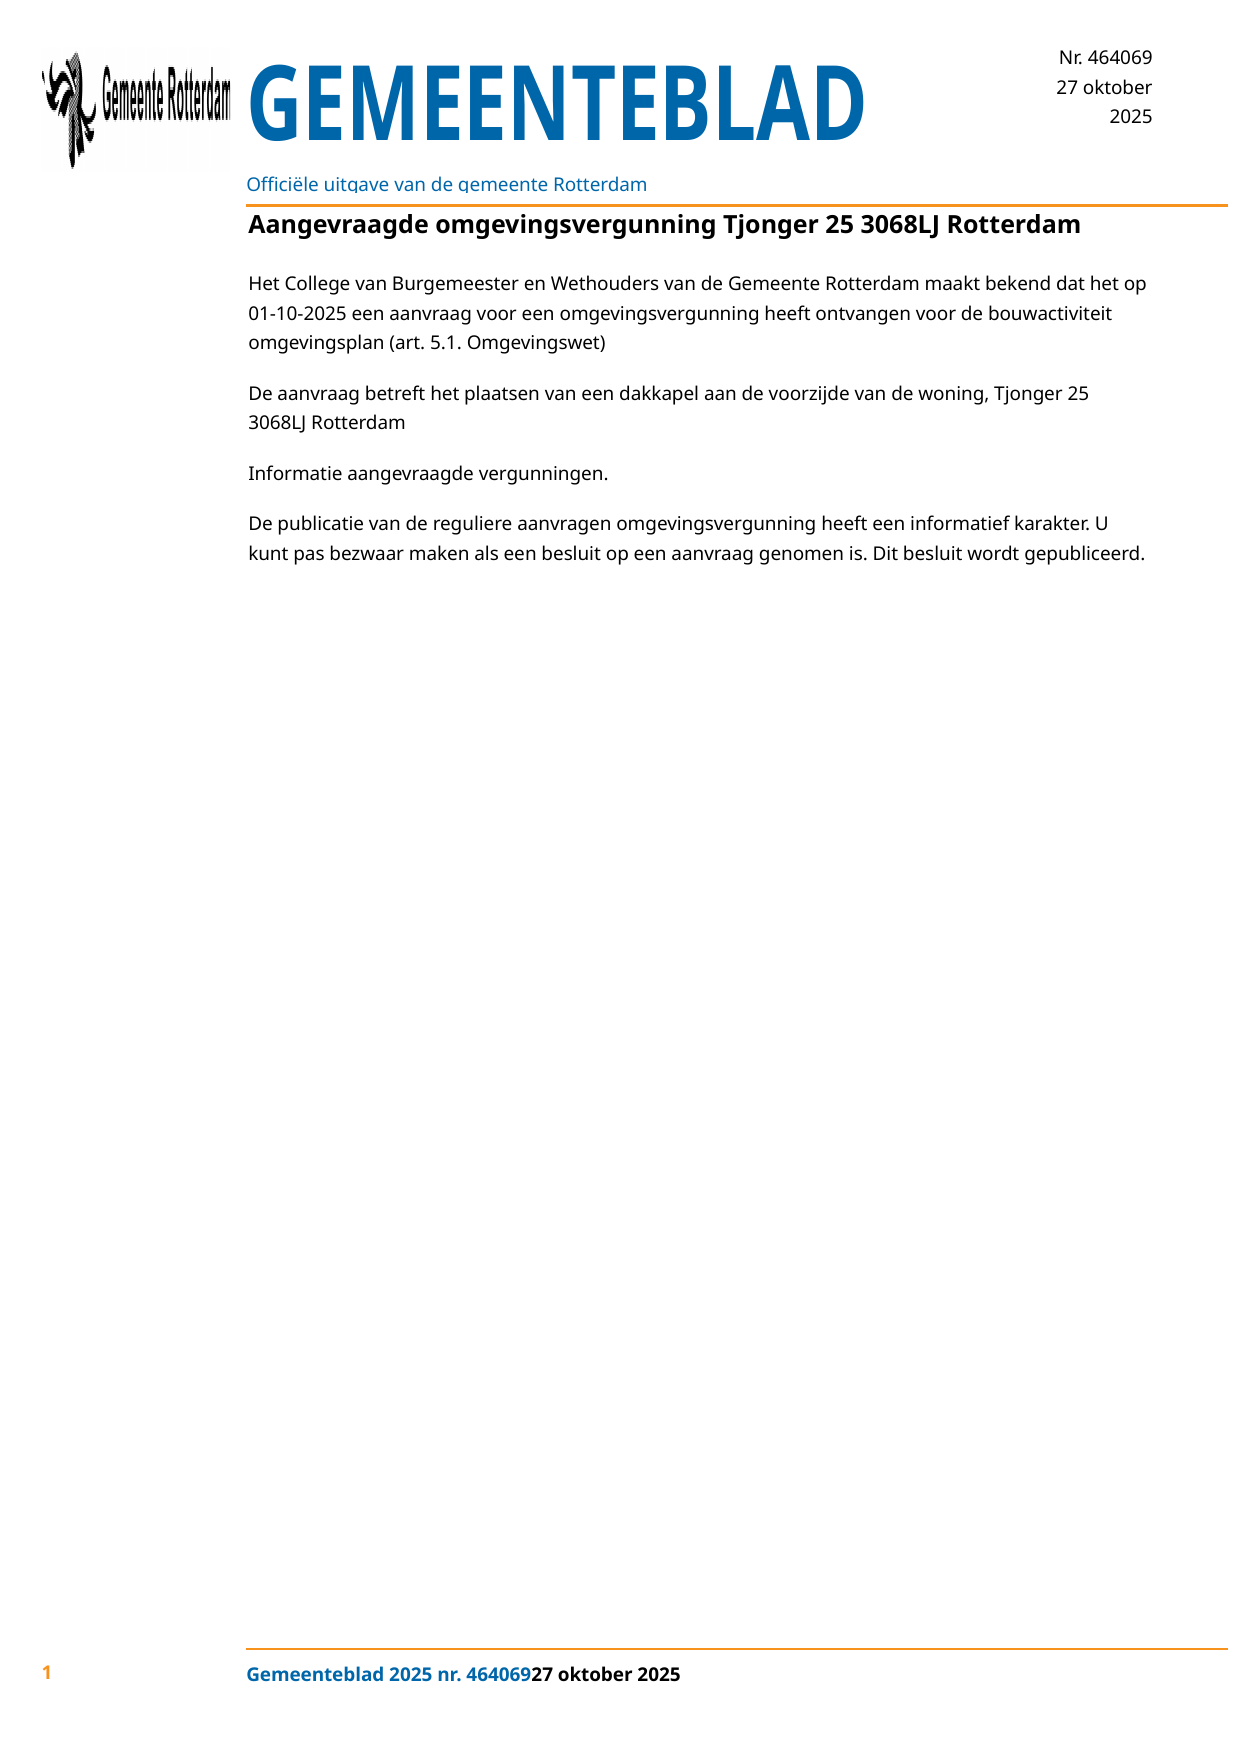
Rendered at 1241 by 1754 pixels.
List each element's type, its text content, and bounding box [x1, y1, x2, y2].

text Informatie aangevraagde vergunningen. [248, 460, 1152, 486]
text Het College van Burgemeester en Wethouders van de Gemeente Rotterdam maakt bekend dat het op 01-10-2025 een aanvraag voor een omgevingsvergunning heeft ontvangen voor de bouwactiviteit omgevingsplan (art. 5.1. Omgevingswet) [248, 270, 1152, 355]
text De publicatie van de reguliere aanvragen omgevingsvergunning heeft een informatief karakter. U kunt pas bezwaar maken als een besluit op een aanvraag genomen is. Dit besluit wordt gepubliceerd. [248, 510, 1152, 566]
picture [41, 47, 231, 172]
text De aanvraag betreft het plaatsen van een dakkapel aan de voorzijde van de woning, Tjonger 25 3068LJ Rotterdam [248, 380, 1152, 435]
text Aangevraagde omgevingsvergunning Tjonger 25 3068LJ Rotterdam [248, 207, 1152, 241]
